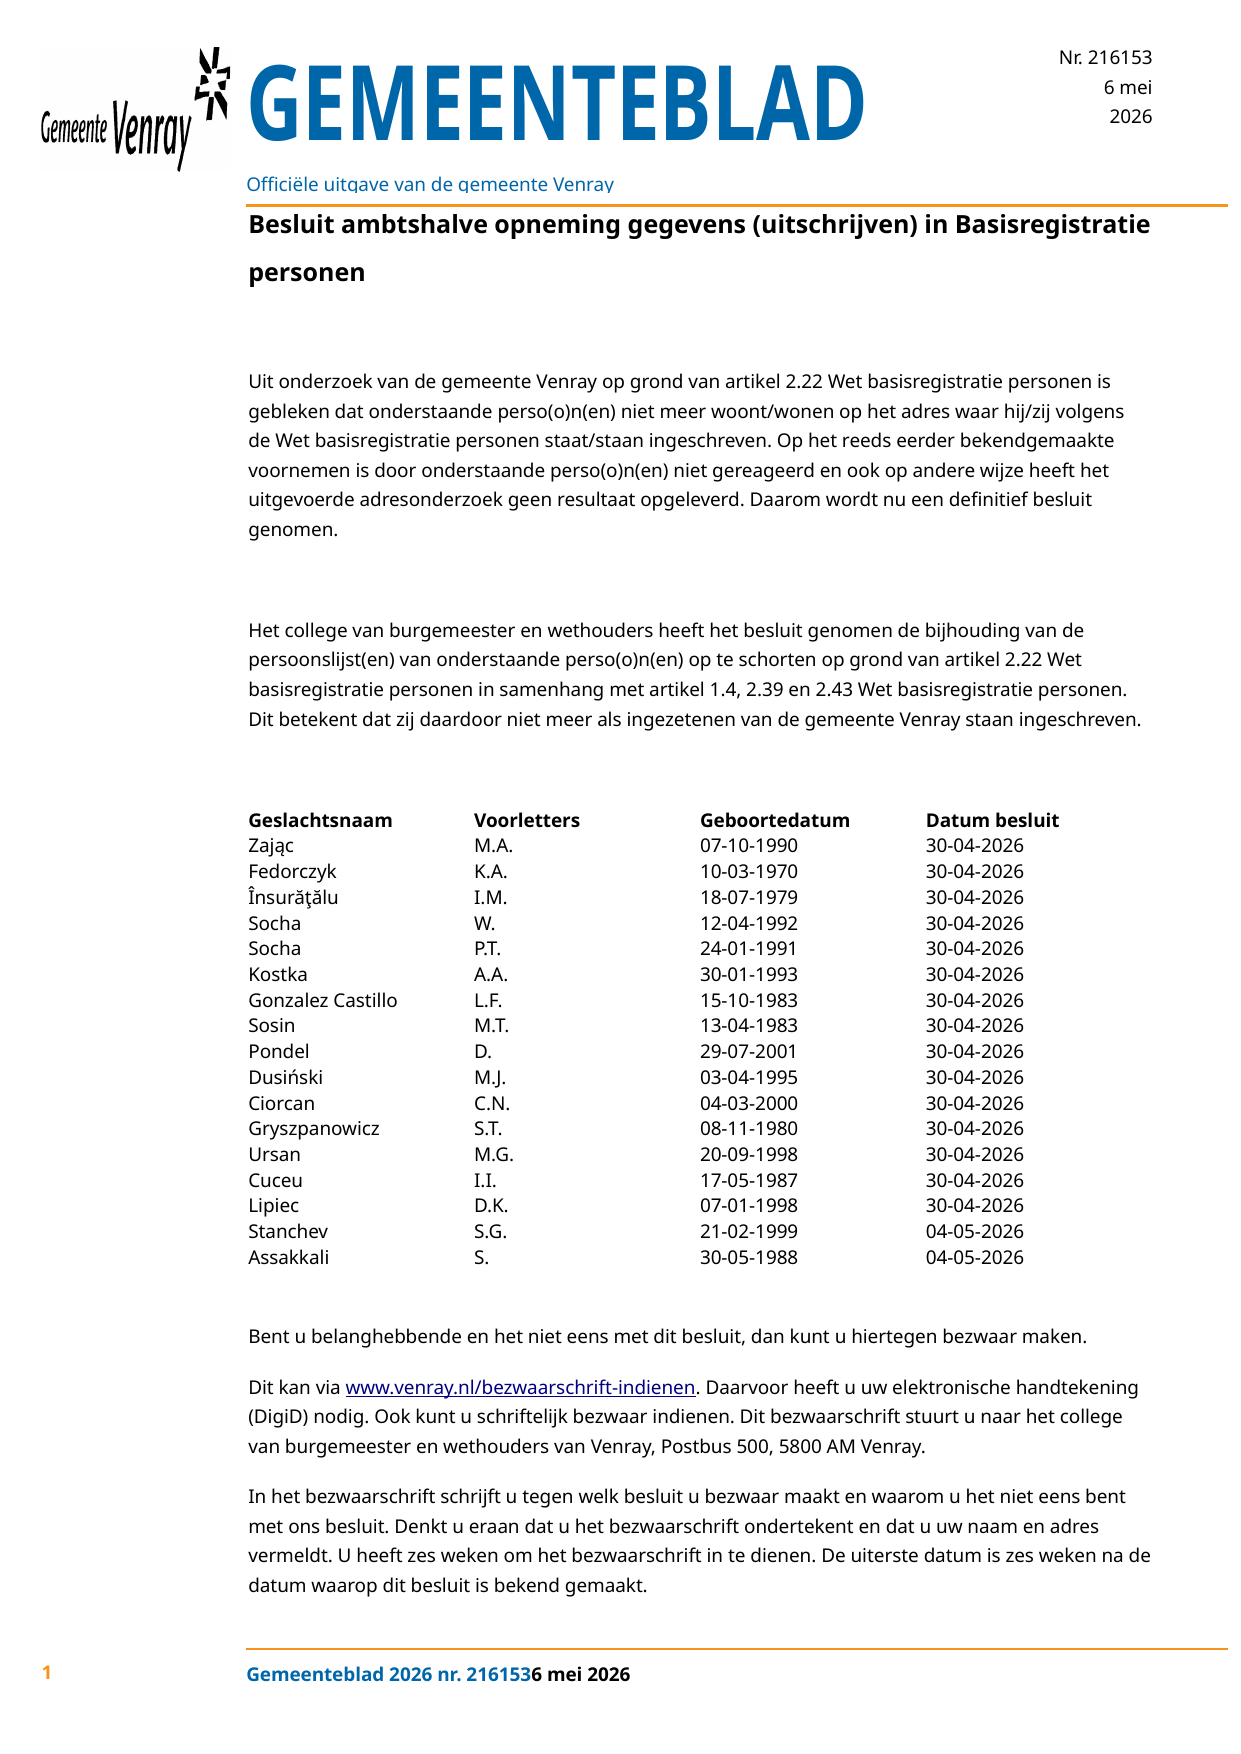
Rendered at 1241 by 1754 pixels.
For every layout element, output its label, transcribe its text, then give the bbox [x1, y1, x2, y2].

table_cell W. [474, 910, 700, 935]
table_cell 20-09-1998 [700, 1141, 926, 1167]
table_cell C.N. [474, 1090, 700, 1116]
table_cell 30-04-2026 [926, 935, 1152, 961]
table_cell 13-04-1983 [700, 1013, 926, 1038]
table_cell 03-04-1995 [700, 1064, 926, 1090]
table_cell 21-02-1999 [700, 1219, 926, 1244]
table_cell 30-04-2026 [926, 884, 1152, 910]
table_cell Cuceu [248, 1167, 474, 1193]
table_cell I.M. [474, 884, 700, 910]
table_cell M.T. [474, 1013, 700, 1038]
table_cell 30-04-2026 [926, 1141, 1152, 1167]
table_cell 07-01-1998 [700, 1193, 926, 1218]
text Besluit ambtshalve opneming gegevens (uitschrijven) in Basisregistratie personen [248, 207, 1152, 288]
table_cell 04-03-2000 [700, 1090, 926, 1116]
table_cell L.F. [474, 987, 700, 1013]
table_cell S. [474, 1244, 700, 1270]
table_cell K.A. [474, 858, 700, 884]
picture [41, 47, 231, 172]
table_cell Lipiec [248, 1193, 474, 1218]
text Het college van burgemeester en wethouders heeft het besluit genomen de bijhouding van de persoonslijst(en) van onderstaande perso(o)n(en) op te schorten op grond van artikel 2.22 Wet basisregistratie personen in samenhang met artikel 1.4, 2.39 en 2.43 Wet basisregistratie personen. Dit betekent dat zij daardoor niet meer als ingezetenen van de gemeente Venray staan ingeschreven. [248, 617, 1152, 732]
table_cell 18-07-1979 [700, 884, 926, 910]
table_cell 30-04-2026 [926, 1038, 1152, 1064]
table_cell 04-05-2026 [926, 1219, 1152, 1244]
table_cell Însurăţălu [248, 884, 474, 910]
table_header Datum besluit [926, 807, 1152, 832]
table_cell 30-04-2026 [926, 961, 1152, 987]
table_cell 30-01-1993 [700, 961, 926, 987]
table_cell P.T. [474, 935, 700, 961]
table_cell 30-05-1988 [700, 1244, 926, 1270]
table_header Geslachtsnaam [248, 807, 474, 832]
text Bent u belanghebbende en het niet eens met dit besluit, dan kunt u hiertegen bezwaar maken. [248, 1323, 1152, 1349]
table_cell 24-01-1991 [700, 935, 926, 961]
table_cell 07-10-1990 [700, 833, 926, 858]
table_cell 08-11-1980 [700, 1116, 926, 1141]
table_cell Ciorcan [248, 1090, 474, 1116]
table_cell D. [474, 1038, 700, 1064]
table_cell Stanchev [248, 1219, 474, 1244]
table_cell Dusiński [248, 1064, 474, 1090]
table_cell M.A. [474, 833, 700, 858]
table_cell S.T. [474, 1116, 700, 1141]
table_cell Assakkali [248, 1244, 474, 1270]
table_cell I.I. [474, 1167, 700, 1193]
table_cell 15-10-1983 [700, 987, 926, 1013]
table_cell Socha [248, 935, 474, 961]
table_cell 29-07-2001 [700, 1038, 926, 1064]
table_cell 30-04-2026 [926, 910, 1152, 935]
text Dit kan via www.venray.nl/bezwaarschrift-indienen. Daarvoor heeft u uw elektronische handtekening (DigiD) nodig. Ook kunt u schriftelijk bezwaar indienen. Dit bezwaarschrift stuurt u naar het college van burgemeester en wethouders van Venray, Postbus 500, 5800 AM Venray. [248, 1374, 1152, 1459]
table_cell Socha [248, 910, 474, 935]
table_cell 17-05-1987 [700, 1167, 926, 1193]
table_header Geboortedatum [700, 807, 926, 832]
table_cell 30-04-2026 [926, 1167, 1152, 1193]
text In het bezwaarschrift schrijft u tegen welk besluit u bezwaar maakt en waarom u het niet eens bent met ons besluit. Denkt u eraan dat u het bezwaarschrift ondertekent en dat u uw naam en adres vermeldt. U heeft zes weken om het bezwaarschrift in te dienen. De uiterste datum is zes weken na de datum waarop dit besluit is bekend gemaakt. [248, 1483, 1152, 1598]
text Uit onderzoek van de gemeente Venray op grond van artikel 2.22 Wet basisregistratie personen is gebleken dat onderstaande perso(o)n(en) niet meer woont/wonen op het adres waar hij/zij volgens de Wet basisregistratie personen staat/staan ingeschreven. Op het reeds eerder bekendgemaakte voornemen is door onderstaande perso(o)n(en) niet gereageerd en ook op andere wijze heeft het uitgevoerde adresonderzoek geen resultaat opgeleverd. Daarom wordt nu een definitief besluit genomen. [248, 368, 1152, 542]
table_cell D.K. [474, 1193, 700, 1218]
table_cell Gonzalez Castillo [248, 987, 474, 1013]
table_cell Pondel [248, 1038, 474, 1064]
table_cell 30-04-2026 [926, 833, 1152, 858]
table_cell 10-03-1970 [700, 858, 926, 884]
table_cell S.G. [474, 1219, 700, 1244]
table_cell Sosin [248, 1013, 474, 1038]
table_cell M.G. [474, 1141, 700, 1167]
table_cell Zając [248, 833, 474, 858]
table_cell 30-04-2026 [926, 1013, 1152, 1038]
table_cell Ursan [248, 1141, 474, 1167]
table_cell 30-04-2026 [926, 1193, 1152, 1218]
table_cell 30-04-2026 [926, 858, 1152, 884]
table_cell A.A. [474, 961, 700, 987]
table_cell 30-04-2026 [926, 1116, 1152, 1141]
table_cell 04-05-2026 [926, 1244, 1152, 1270]
table_cell 12-04-1992 [700, 910, 926, 935]
table_cell 30-04-2026 [926, 1064, 1152, 1090]
table_cell Fedorczyk [248, 858, 474, 884]
table_cell Kostka [248, 961, 474, 987]
table_cell M.J. [474, 1064, 700, 1090]
table_cell 30-04-2026 [926, 1090, 1152, 1116]
table_cell 30-04-2026 [926, 987, 1152, 1013]
table_cell Gryszpanowicz [248, 1116, 474, 1141]
table_header Voorletters [474, 807, 700, 832]
